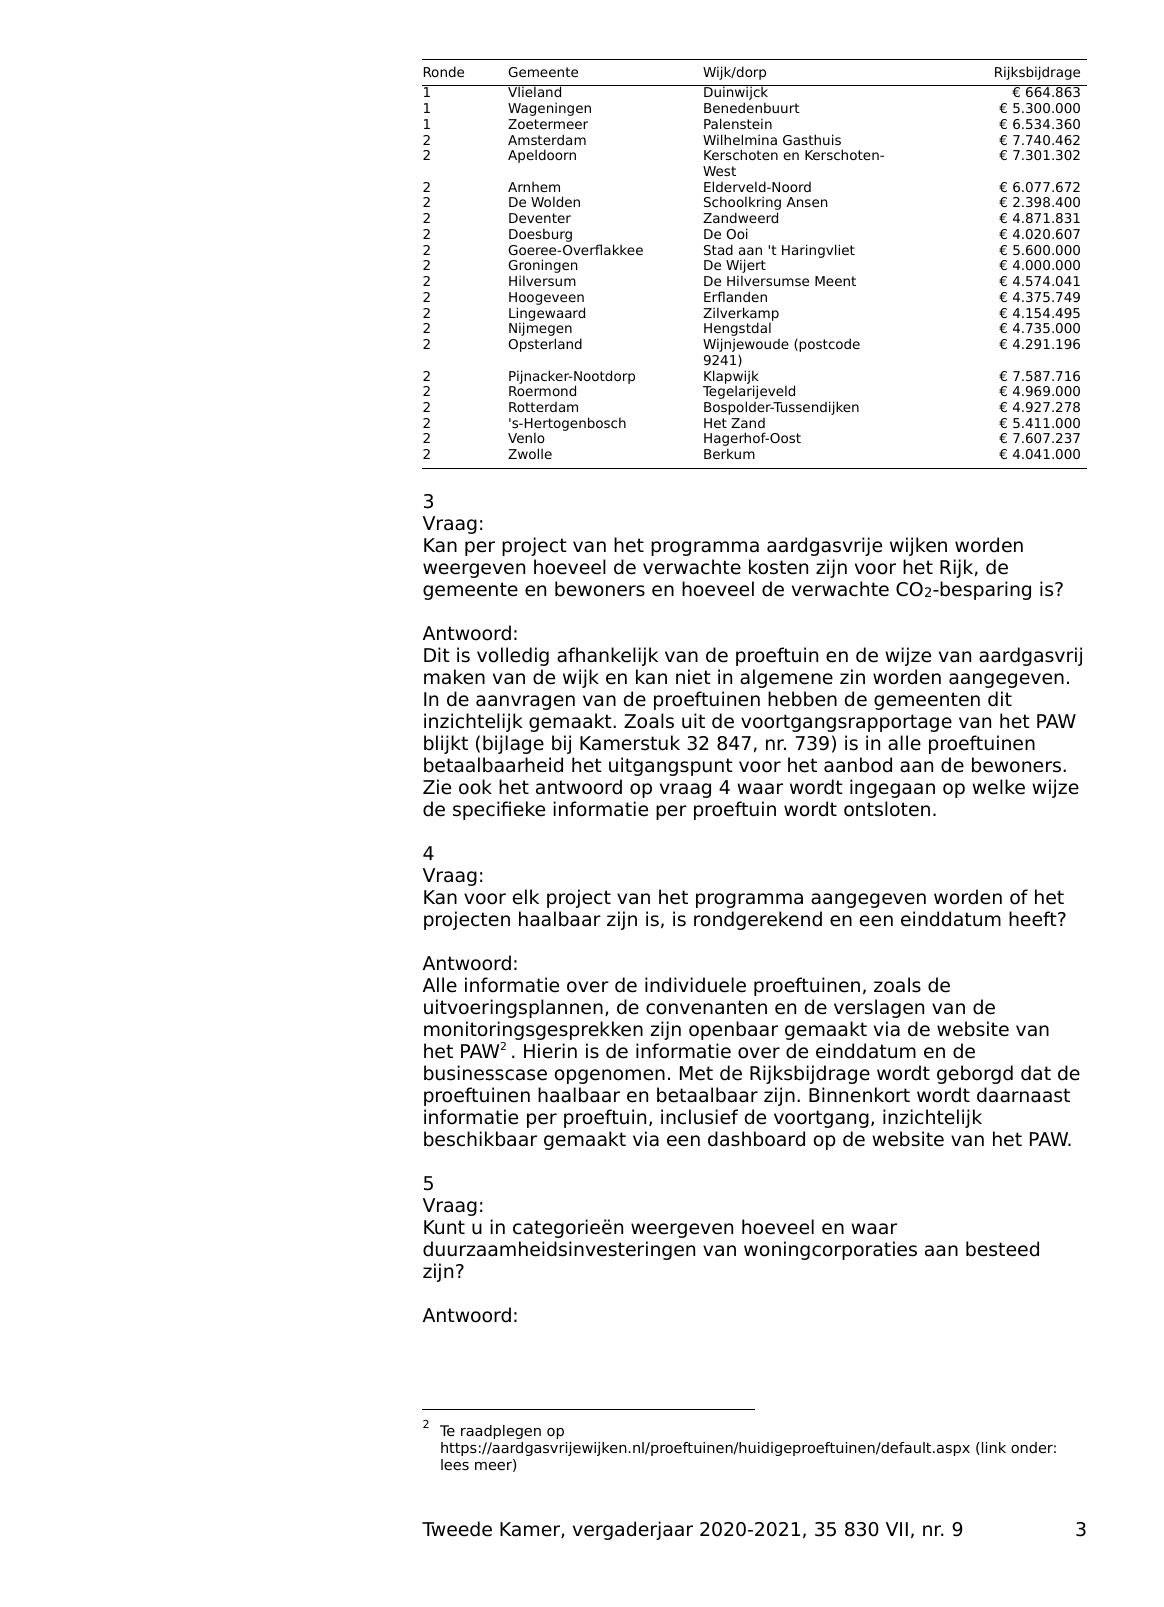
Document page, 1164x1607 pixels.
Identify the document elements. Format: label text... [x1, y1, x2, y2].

table_cell Lingewaard [502, 305, 697, 321]
table_cell € 7.587.716 [892, 368, 1087, 384]
table_cell Wageningen [502, 101, 697, 117]
text Kan voor elk project van het programma aangegeven worden of het projecten haalbaar zijn is, is rondgerekend en een einddatum heeft? [422, 887, 1087, 931]
table_cell Tegelarijeveld [697, 384, 892, 400]
text Kunt u in categorieën weergeven hoeveel en waar duurzaamheidsinvesteringen van woningcorporaties aan besteed zijn? [422, 1217, 1087, 1283]
table_cell 2 [422, 337, 502, 368]
table_cell Amsterdam [502, 133, 697, 148]
table_cell 2 [422, 447, 502, 467]
table_cell € 2.398.400 [892, 195, 1087, 211]
table_cell Zandweerd [697, 211, 892, 227]
table_cell Doesburg [502, 227, 697, 242]
table_cell Wilhelmina Gasthuis [697, 133, 892, 148]
table_cell 2 [422, 195, 502, 211]
table_cell Hagerhof-Oost [697, 431, 892, 447]
text Kan per project van het programma aardgasvrije wijken worden weergeven hoeveel de verwachte kosten zijn voor het Rijk, de gemeente en bewoners en hoeveel de verwachte CO2-besparing is? [422, 534, 1087, 601]
table_cell Zwolle [502, 447, 697, 467]
table_cell Hilversum [502, 274, 697, 290]
table_cell € 5.411.000 [892, 416, 1087, 431]
table_cell € 7.301.302 [892, 148, 1087, 179]
table_cell 2 [422, 368, 502, 384]
table_cell 1 [422, 101, 502, 117]
table_cell € 5.300.000 [892, 101, 1087, 117]
table_header Ronde [422, 60, 502, 85]
text 5 [422, 1173, 1087, 1195]
table_cell € 7.740.462 [892, 133, 1087, 148]
table_cell 2 [422, 211, 502, 227]
table_cell Wijnjewoude (postcode 9241) [697, 337, 892, 368]
table_cell € 4.574.041 [892, 274, 1087, 290]
table_cell Duinwijck [697, 86, 892, 101]
text Antwoord: [422, 953, 1087, 975]
table_cell € 4.041.000 [892, 447, 1087, 467]
table_cell Pijnacker-Nootdorp [502, 368, 697, 384]
text 4 [422, 843, 1087, 865]
table_cell € 7.607.237 [892, 431, 1087, 447]
table_cell Hoogeveen [502, 290, 697, 305]
text Alle informatie over de individuele proeftuinen, zoals de uitvoeringsplannen, de convenanten en de verslagen van de monitoringsgesprekken zijn openbaar gemaakt via de website van het PAW. Hierin is de informatie over de einddatum en de businesscase opgenomen. Met de Rijksbijdrage wordt geborgd dat de proeftuinen haalbaar en betaalbaar zijn. Binnenkort wordt daarnaast informatie per proeftuin, inclusief de voortgang, inzichtelijk beschikbaar gemaakt via een dashboard op de website van het PAW. [422, 975, 1087, 1151]
table_cell 2 [422, 258, 502, 274]
table_cell € 4.154.495 [892, 305, 1087, 321]
table_cell 2 [422, 148, 502, 179]
table_cell Het Zand [697, 416, 892, 431]
table_cell Kerschoten en Kerschoten-West [697, 148, 892, 179]
table_cell € 4.000.000 [892, 258, 1087, 274]
table_cell De Hilversumse Meent [697, 274, 892, 290]
table_cell 2 [422, 384, 502, 400]
table_cell Roermond [502, 384, 697, 400]
text 3 [422, 491, 1087, 513]
text Antwoord: [422, 623, 1087, 645]
table_header Rijksbijdrage [892, 60, 1087, 85]
table_cell Erflanden [697, 290, 892, 305]
table_cell Berkum [697, 447, 892, 467]
table_cell Klapwijk [697, 368, 892, 384]
table_cell Goeree-Overflakkee [502, 243, 697, 258]
table_cell De Wolden [502, 195, 697, 211]
table_cell 2 [422, 431, 502, 447]
table_cell 2 [422, 180, 502, 195]
table_cell € 664.863 [892, 86, 1087, 101]
table_cell 2 [422, 400, 502, 416]
table_cell € 4.291.196 [892, 337, 1087, 368]
text Te raadplegen op https://aardgasvrijewijken.nl/proeftuinen/huidigeproeftuinen/default.aspx (link onder: lees meer) [422, 1418, 1087, 1474]
table_cell Schoolkring Ansen [697, 195, 892, 211]
table_cell € 4.871.831 [892, 211, 1087, 227]
table_cell Benedenbuurt [697, 101, 892, 117]
table_cell 2 [422, 321, 502, 337]
table_cell Venlo [502, 431, 697, 447]
table_cell 1 [422, 86, 502, 101]
table_header Wijk/dorp [697, 60, 892, 85]
table_cell 1 [422, 117, 502, 132]
text Vraag: [422, 1195, 1087, 1217]
table_cell € 4.735.000 [892, 321, 1087, 337]
table_cell € 6.534.360 [892, 117, 1087, 132]
table_cell De Ooi [697, 227, 892, 242]
table_cell 2 [422, 133, 502, 148]
table_cell Rotterdam [502, 400, 697, 416]
table_cell 2 [422, 416, 502, 431]
table_cell Bospolder-Tussendijken [697, 400, 892, 416]
text Vraag: [422, 865, 1087, 887]
table_cell Deventer [502, 211, 697, 227]
table_cell Palenstein [697, 117, 892, 132]
table_header Gemeente [502, 60, 697, 85]
table_cell € 4.020.607 [892, 227, 1087, 242]
table_cell 2 [422, 274, 502, 290]
table_cell Apeldoorn [502, 148, 697, 179]
table_cell € 4.969.000 [892, 384, 1087, 400]
table_cell € 6.077.672 [892, 180, 1087, 195]
table_cell 2 [422, 290, 502, 305]
table_cell Elderveld-Noord [697, 180, 892, 195]
text Vraag: [422, 513, 1087, 534]
text Antwoord: [422, 1305, 1087, 1327]
table_cell Vlieland [502, 86, 697, 101]
table_cell Nijmegen [502, 321, 697, 337]
table_cell 2 [422, 305, 502, 321]
table_cell Stad aan 't Haringvliet [697, 243, 892, 258]
table_cell 's-Hertogenbosch [502, 416, 697, 431]
table_cell De Wijert [697, 258, 892, 274]
table_cell € 5.600.000 [892, 243, 1087, 258]
table_cell 2 [422, 243, 502, 258]
table_cell Arnhem [502, 180, 697, 195]
table_cell Zoetermeer [502, 117, 697, 132]
text Dit is volledig afhankelijk van de proeftuin en de wijze van aardgasvrij maken van de wijk en kan niet in algemene zin worden aangegeven. In de aanvragen van de proeftuinen hebben de gemeenten dit inzichtelijk gemaakt. Zoals uit de voortgangsrapportage van het PAW blijkt (bijlage bij Kamerstuk 32 847, nr. 739) is in alle proeftuinen betaalbaarheid het uitgangspunt voor het aanbod aan de bewoners. Zie ook het antwoord op vraag 4 waar wordt ingegaan op welke wijze de specifieke informatie per proeftuin wordt ontsloten. [422, 645, 1087, 821]
table_cell Groningen [502, 258, 697, 274]
table_cell Hengstdal [697, 321, 892, 337]
table_cell € 4.927.278 [892, 400, 1087, 416]
table_cell Opsterland [502, 337, 697, 368]
table_cell 2 [422, 227, 502, 242]
table_cell Zilverkamp [697, 305, 892, 321]
table_cell € 4.375.749 [892, 290, 1087, 305]
